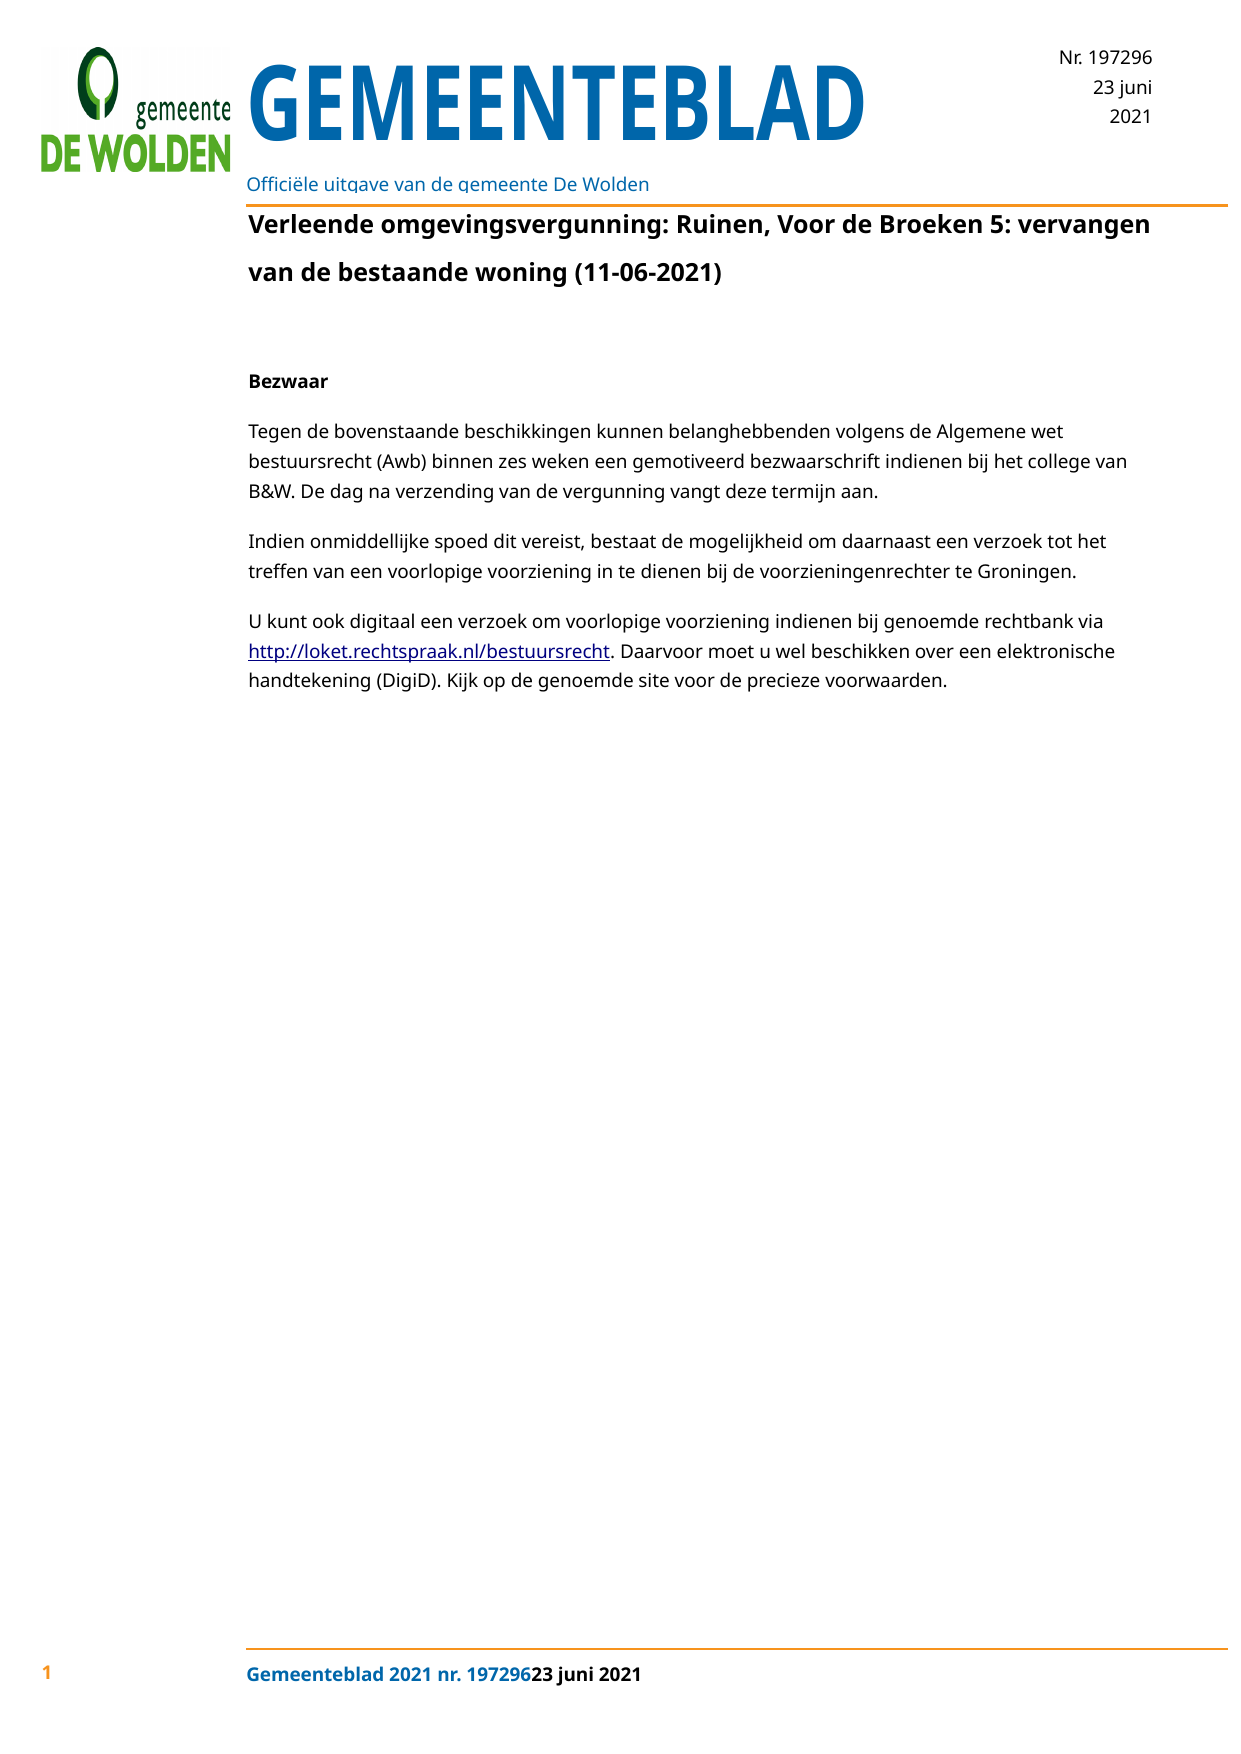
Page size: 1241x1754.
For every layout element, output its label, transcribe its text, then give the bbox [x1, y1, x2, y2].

text Bezwaar [248, 368, 1152, 394]
text Verleende omgevingsvergunning: Ruinen, Voor de Broeken 5: vervangen van de bestaande woning (11-06-2021) [248, 207, 1152, 288]
text Indien onmiddellijke spoed dit vereist, bestaat de mogelijkheid om daarnaast een verzoek tot het treffen van een voorlopige voorziening in te dienen bij de voorzieningenrechter te Groningen. [248, 528, 1152, 584]
text U kunt ook digitaal een verzoek om voorlopige voorziening indienen bij genoemde rechtbank via http://loket.rechtspraak.nl/bestuursrecht. Daarvoor moet u wel beschikken over een elektronische handtekening (DigiD). Kijk op de genoemde site voor de precieze voorwaarden. [248, 608, 1152, 693]
text Tegen de bovenstaande beschikkingen kunnen belanghebbenden volgens de Algemene wet bestuursrecht (Awb) binnen zes weken een gemotiveerd bezwaarschrift indienen bij het college van B&W. De dag na verzending van de vergunning vangt deze termijn aan. [248, 419, 1152, 504]
picture [41, 47, 231, 172]
